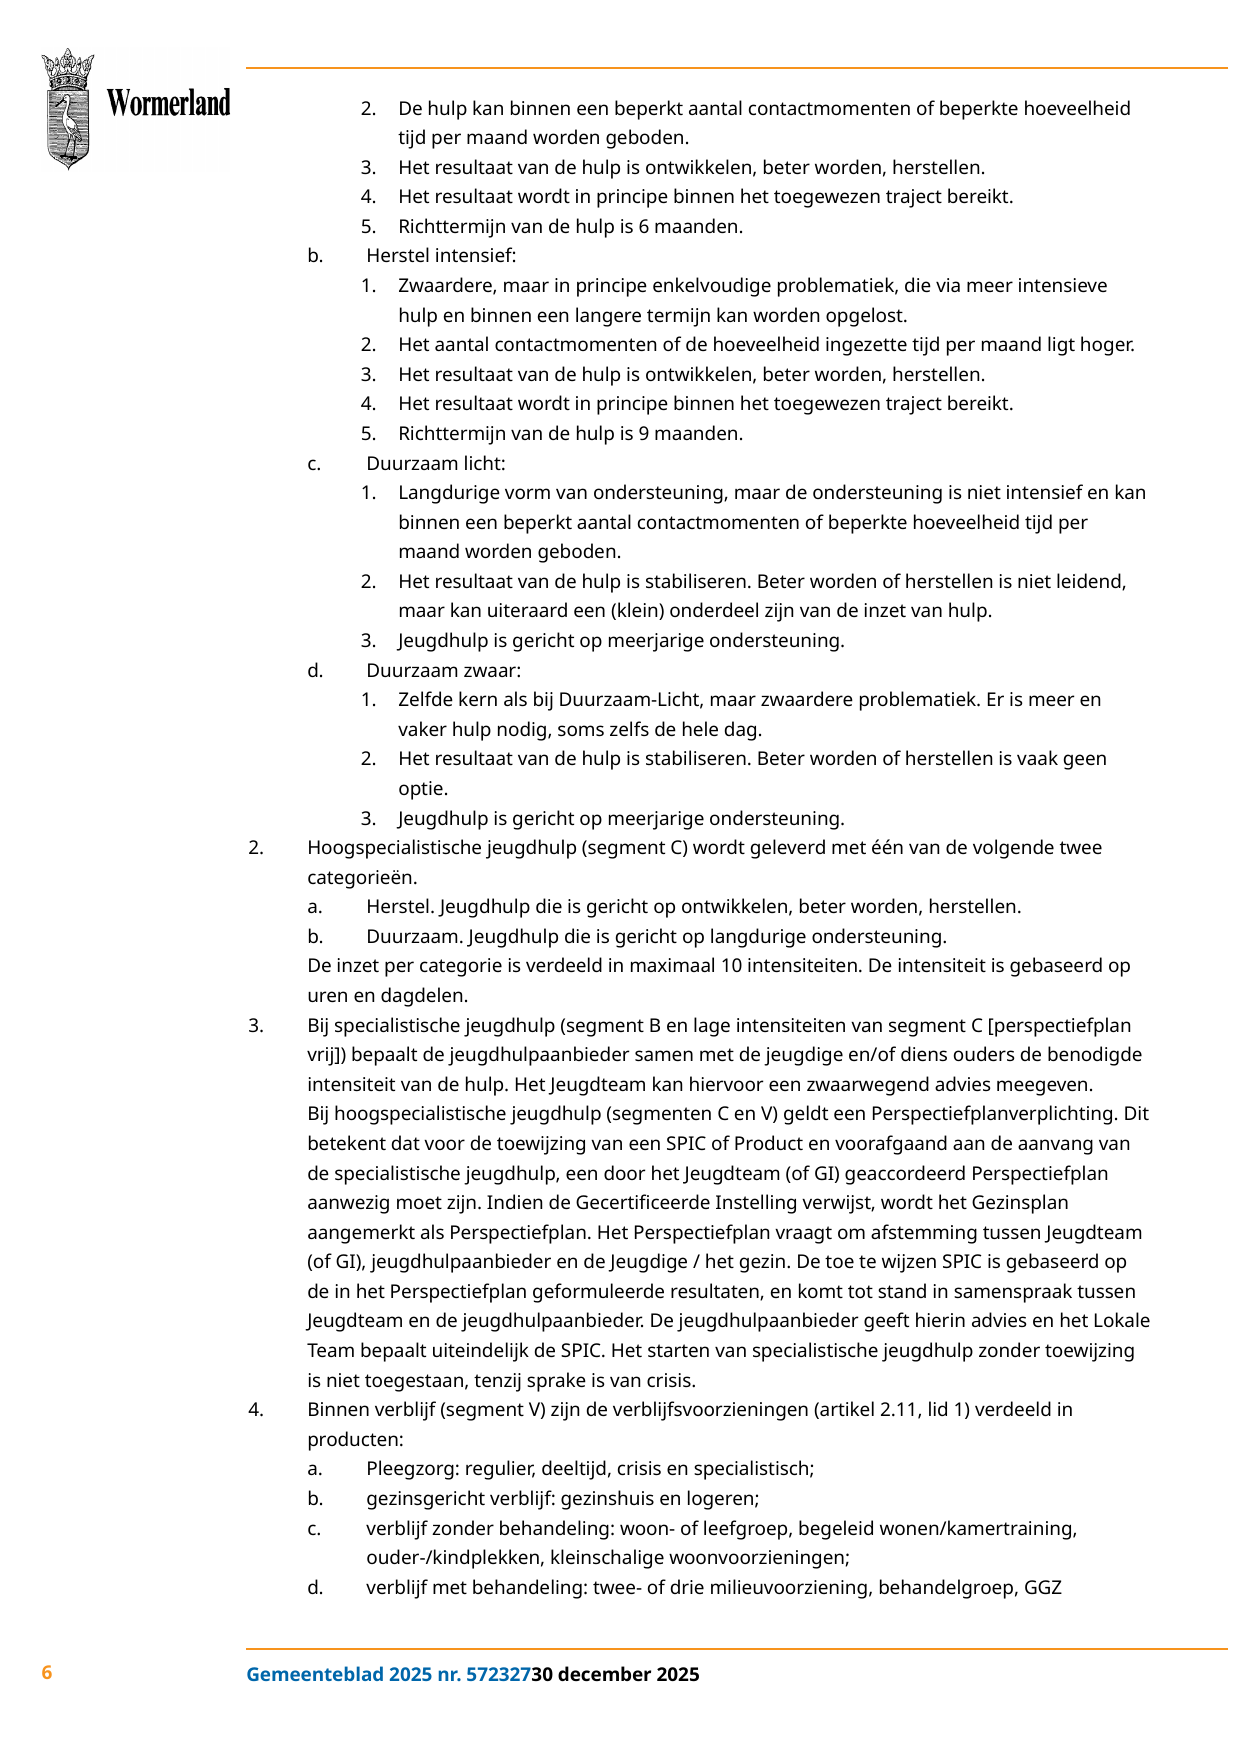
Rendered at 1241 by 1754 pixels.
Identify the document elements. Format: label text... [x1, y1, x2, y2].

list Zelfde kern als bij Duurzaam-Licht, maar zwaardere problematiek. Er is meer en vaker hulp nodig, soms zelfs de hele dag. [361, 686, 1152, 742]
list Zwaardere, maar in principe enkelvoudige problematiek, die via meer intensieve hulp en binnen een langere termijn kan worden opgelost. [361, 272, 1152, 328]
list Duurzaam licht: [307, 450, 1152, 476]
list Richttermijn van de hulp is 9 maanden. [361, 420, 1152, 446]
list verblijf zonder behandeling: woon- of leefgroep, begeleid wonen/kamertraining, ouder-/kindplekken, kleinschalige woonvoorzieningen; [307, 1515, 1152, 1570]
list Het resultaat wordt in principe binnen het toegewezen traject bereikt. [361, 183, 1152, 209]
list De hulp kan binnen een beperkt aantal contactmomenten of beperkte hoeveelheid tijd per maand worden geboden. [361, 95, 1152, 150]
list Richttermijn van de hulp is 6 maanden. [361, 213, 1152, 239]
list Jeugdhulp is gericht op meerjarige ondersteuning. [361, 805, 1152, 831]
list Herstel intensief: [307, 243, 1152, 268]
list Pleegzorg: regulier, deeltijd, crisis en specialistisch; [307, 1456, 1152, 1481]
list De inzet per categorie is verdeeld in maximaal 10 intensiteiten. De intensiteit is gebaseerd op uren en dagdelen. [248, 953, 1152, 1008]
list Het resultaat van de hulp is ontwikkelen, beter worden, herstellen. [361, 361, 1152, 387]
list Het resultaat van de hulp is ontwikkelen, beter worden, herstellen. [361, 154, 1152, 180]
list Bij hoogspecialistische jeugdhulp (segmenten C en V) geldt een Perspectiefplanverplichting. Dit betekent dat voor de toewijzing van een SPIC of Product en voorafgaand aan de aanvang van de specialistische jeugdhulp, een door het Jeugdteam (of GI) geaccordeerd Perspectiefplan aanwezig moet zijn. Indien de Gecertificeerde Instelling verwijst, wordt het Gezinsplan aangemerkt als Perspectiefplan. Het Perspectiefplan vraagt om afstemming tussen Jeugdteam (of GI), jeugdhulpaanbieder en de Jeugdige / het gezin. De toe te wijzen SPIC is gebaseerd op de in het Perspectiefplan geformuleerde resultaten, en komt tot stand in samenspraak tussen Jeugdteam en de jeugdhulpaanbieder. De jeugdhulpaanbieder geeft hierin advies en het Lokale Team bepaalt uiteindelijk de SPIC. Het starten van specialistische jeugdhulp zonder toewijzing is niet toegestaan, tenzij sprake is van crisis. [248, 1101, 1152, 1393]
list Duurzaam. Jeugdhulp die is gericht op langdurige ondersteuning. [307, 923, 1152, 949]
list Het resultaat van de hulp is stabiliseren. Beter worden of herstellen is vaak geen optie. [361, 746, 1152, 801]
picture [41, 47, 231, 172]
list Binnen verblijf (segment V) zijn de verblijfsvoorzieningen (artikel 2.11, lid 1) verdeeld in producten: [248, 1396, 1152, 1452]
list Herstel. Jeugdhulp die is gericht op ontwikkelen, beter worden, herstellen. [307, 893, 1152, 919]
list Het resultaat wordt in principe binnen het toegewezen traject bereikt. [361, 391, 1152, 416]
list gezinsgericht verblijf: gezinshuis en logeren; [307, 1485, 1152, 1511]
list Het resultaat van de hulp is stabiliseren. Beter worden of herstellen is niet leidend, maar kan uiteraard een (klein) onderdeel zijn van de inzet van hulp. [361, 568, 1152, 623]
list verblijf met behandeling: twee- of drie milieuvoorziening, behandelgroep, GGZ [307, 1574, 1152, 1600]
list Langdurige vorm van ondersteuning, maar de ondersteuning is niet intensief en kan binnen een beperkt aantal contactmomenten of beperkte hoeveelheid tijd per maand worden geboden. [361, 479, 1152, 564]
list Jeugdhulp is gericht op meerjarige ondersteuning. [361, 627, 1152, 653]
list Het aantal contactmomenten of de hoeveelheid ingezette tijd per maand ligt hoger. [361, 331, 1152, 357]
list Hoogspecialistische jeugdhulp (segment C) wordt geleverd met één van de volgende twee categorieën. [248, 834, 1152, 890]
list Bij specialistische jeugdhulp (segment B en lage intensiteiten van segment C [perspectiefplan vrij]) bepaalt de jeugdhulpaanbieder samen met de jeugdige en/of diens ouders de benodigde intensiteit van de hulp. Het Jeugdteam kan hiervoor een zwaarwegend advies meegeven. [248, 1012, 1152, 1097]
list Duurzaam zwaar: [307, 657, 1152, 683]
